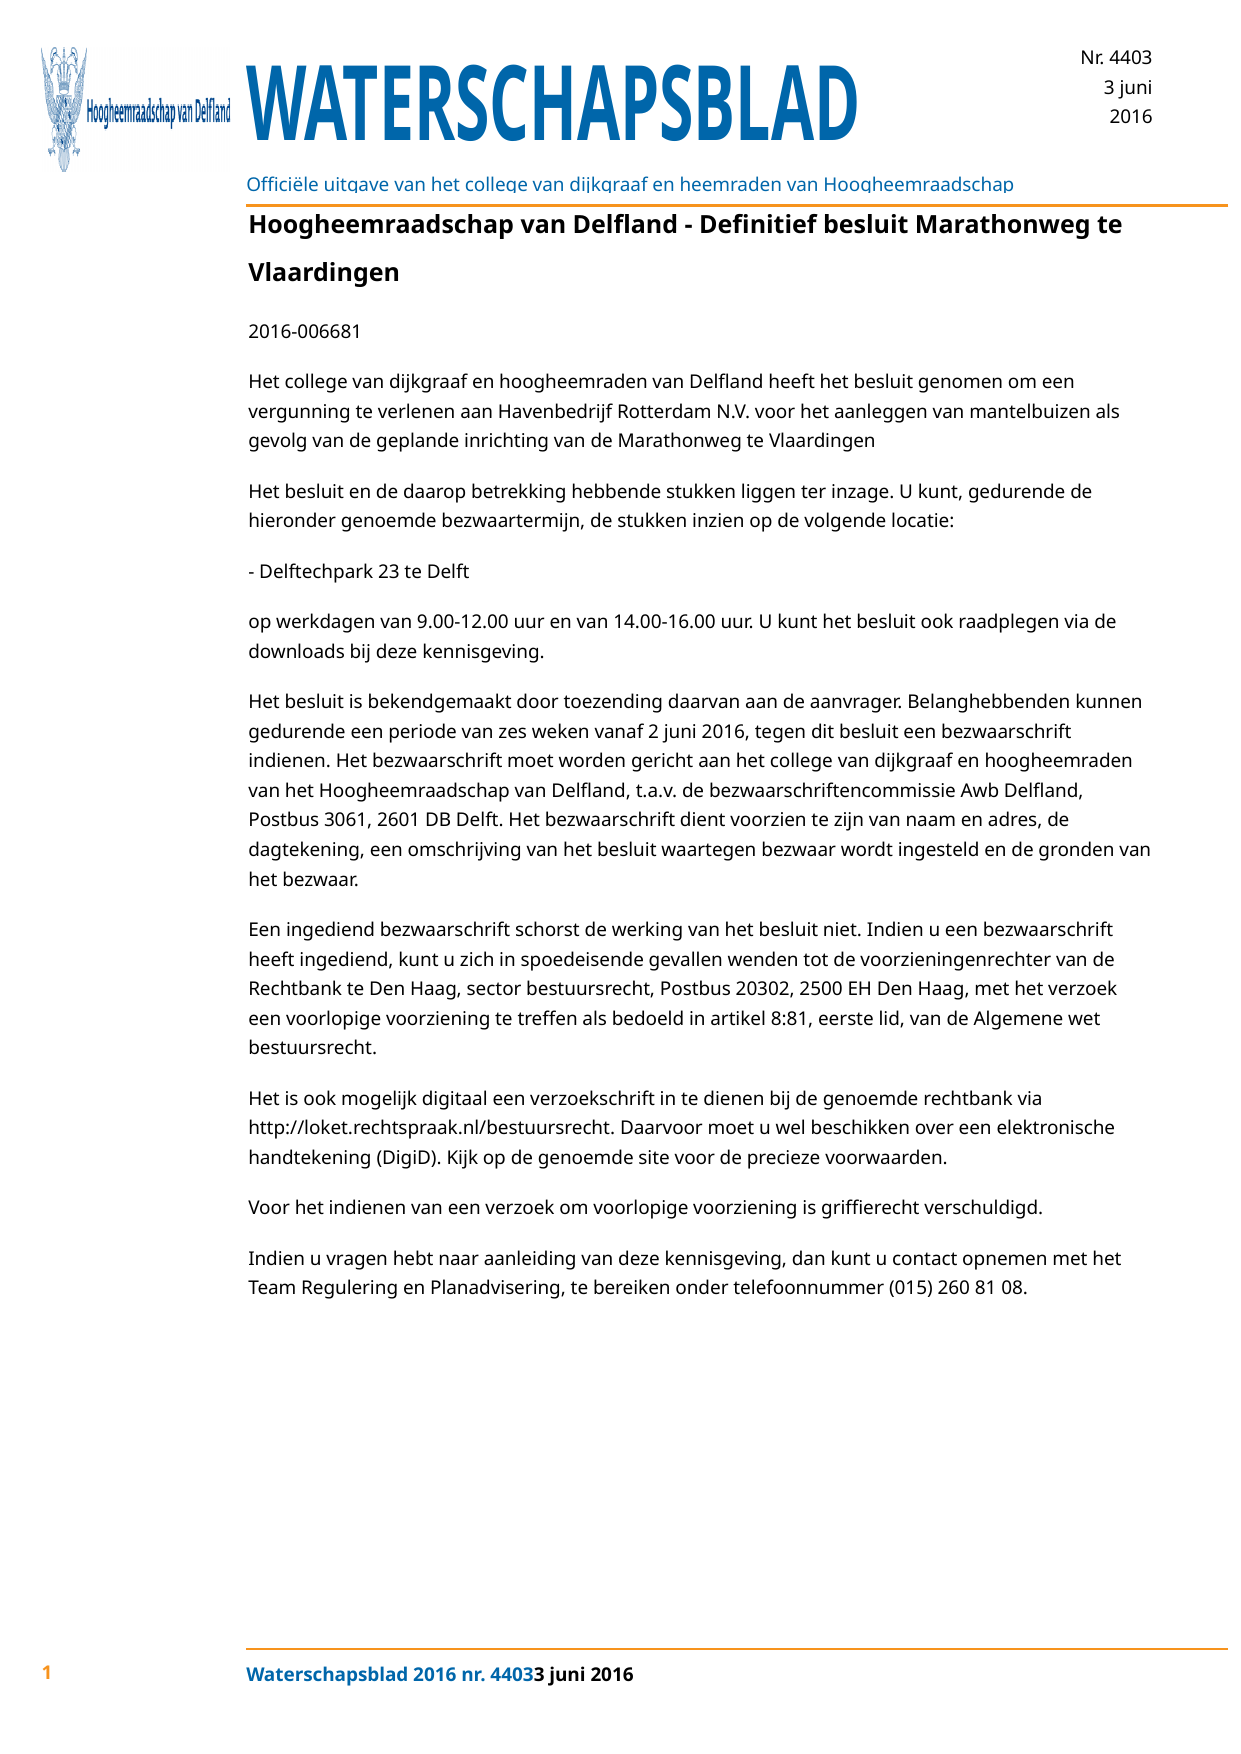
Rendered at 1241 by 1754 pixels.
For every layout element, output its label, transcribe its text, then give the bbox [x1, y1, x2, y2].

text Hoogheemraadschap van Delfland - Definitief besluit Marathonweg te Vlaardingen [248, 207, 1152, 288]
picture [41, 47, 231, 172]
text Het besluit en de daarop betrekking hebbende stukken liggen ter inzage. U kunt, gedurende de hieronder genoemde bezwaartermijn, de stukken inzien op de volgende locatie: [248, 478, 1152, 533]
text Een ingediend bezwaarschrift schorst de werking van het besluit niet. Indien u een bezwaarschrift heeft ingediend, kunt u zich in spoedeisende gevallen wenden tot de voorzieningenrechter van de Rechtbank te Den Haag, sector bestuursrecht, Postbus 20302, 2500 EH Den Haag, met het verzoek een voorlopige voorziening te treffen als bedoeld in artikel 8:81, eerste lid, van de Algemene wet bestuursrecht. [248, 916, 1152, 1060]
text Het college van dijkgraaf en hoogheemraden van Delfland heeft het besluit genomen om een vergunning te verlenen aan Havenbedrijf Rotterdam N.V. voor het aanleggen van mantelbuizen als gevolg van de geplande inrichting van de Marathonweg te Vlaardingen [248, 368, 1152, 453]
text 2016-006681 [248, 318, 1152, 344]
text Indien u vragen hebt naar aanleiding van deze kennisgeving, dan kunt u contact opnemen met het Team Regulering en Planadvisering, te bereiken onder telefoonnummer (015) 260 81 08. [248, 1245, 1152, 1300]
text Het besluit is bekendgemaakt door toezending daarvan aan de aanvrager. Belanghebbenden kunnen gedurende een periode van zes weken vanaf 2 juni 2016, tegen dit besluit een bezwaarschrift indienen. Het bezwaarschrift moet worden gericht aan het college van dijkgraaf en hoogheemraden van het Hoogheemraadschap van Delfland, t.a.v. de bezwaarschriftencommissie Awb Delfland, Postbus 3061, 2601 DB Delft. Het bezwaarschrift dient voorzien te zijn van naam en adres, de dagtekening, een omschrijving van het besluit waartegen bezwaar wordt ingesteld en de gronden van het bezwaar. [248, 688, 1152, 892]
text Voor het indienen van een verzoek om voorlopige voorziening is griffierecht verschuldigd. [248, 1194, 1152, 1220]
text Het is ook mogelijk digitaal een verzoekschrift in te dienen bij de genoemde rechtbank via http://loket.rechtspraak.nl/bestuursrecht. Daarvoor moet u wel beschikken over een elektronische handtekening (DigiD). Kijk op de genoemde site voor de precieze voorwaarden. [248, 1085, 1152, 1170]
text op werkdagen van 9.00-12.00 uur en van 14.00-16.00 uur. U kunt het besluit ook raadplegen via de downloads bij deze kennisgeving. [248, 608, 1152, 664]
text - Delftechpark 23 te Delft [248, 558, 1152, 584]
